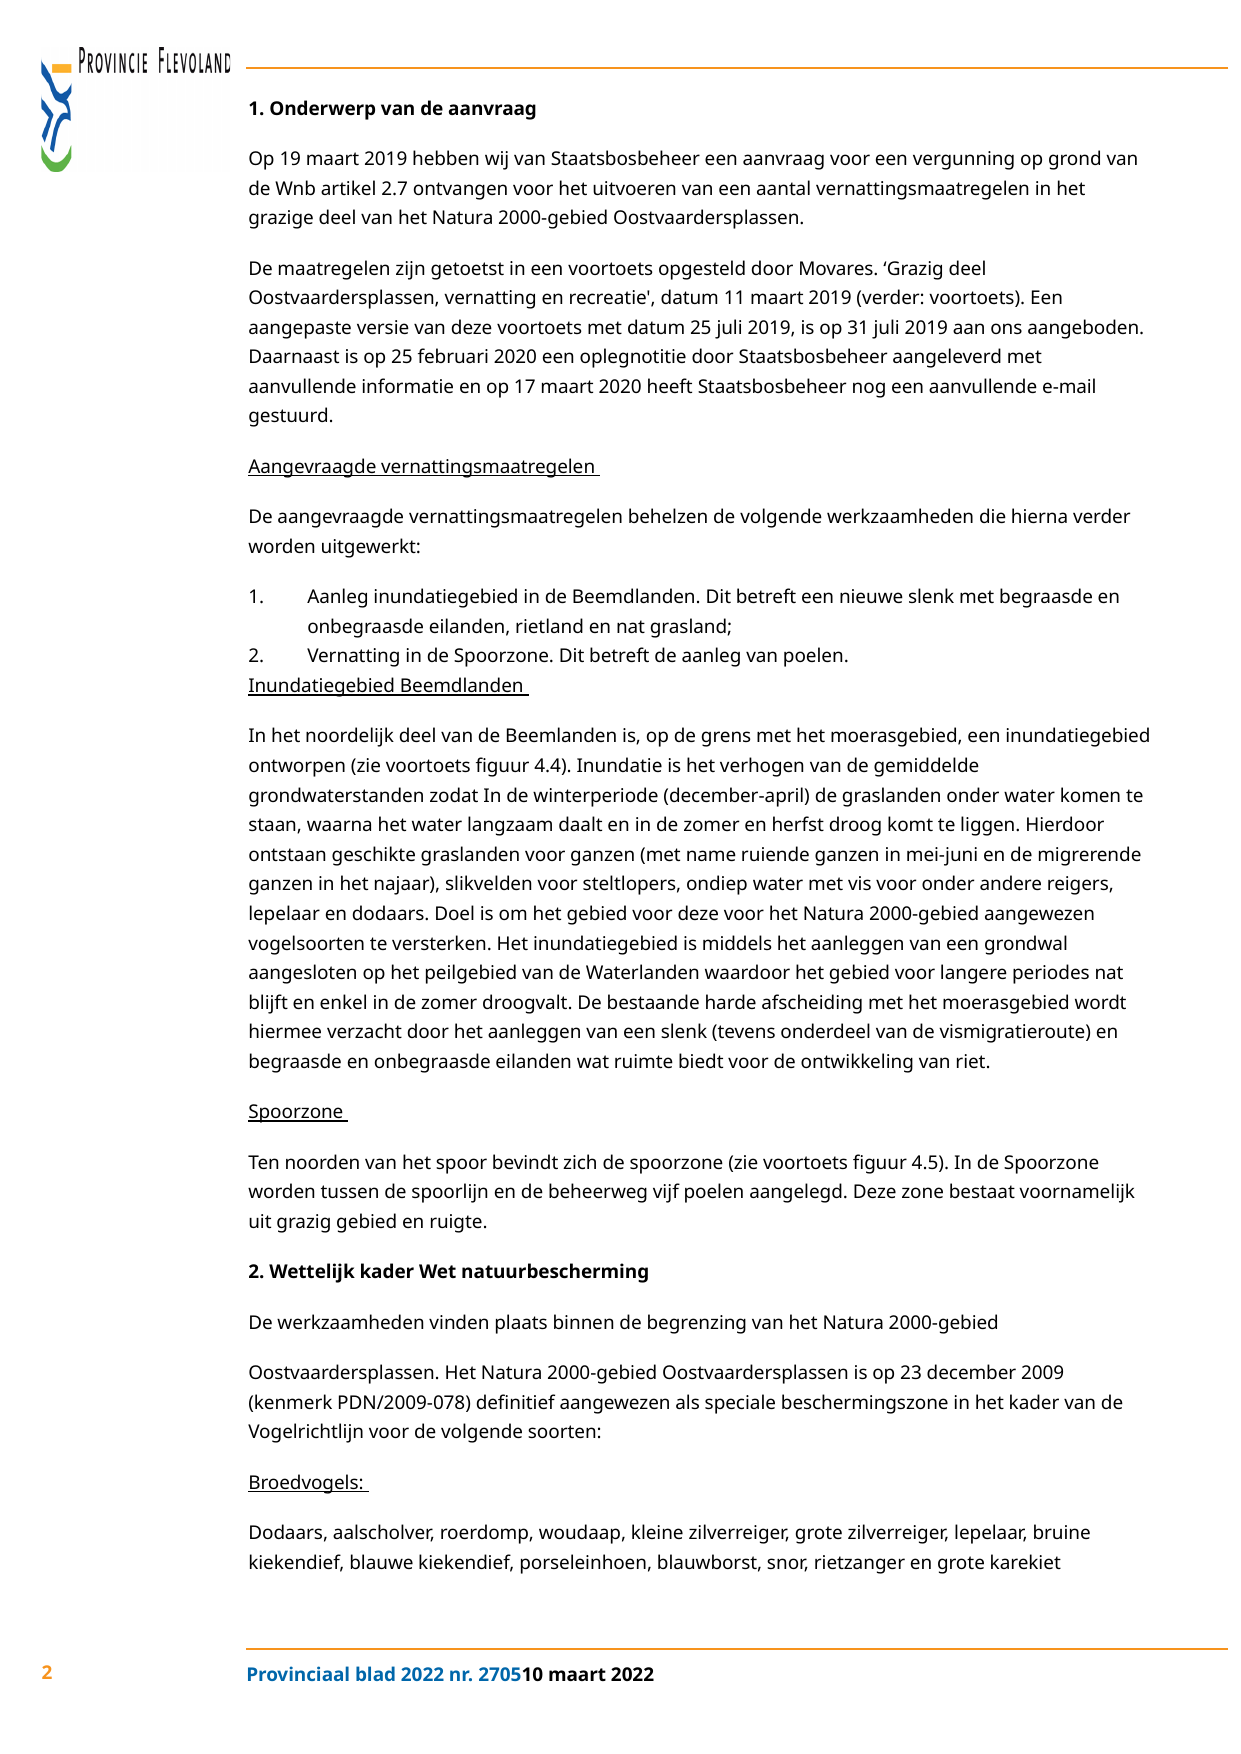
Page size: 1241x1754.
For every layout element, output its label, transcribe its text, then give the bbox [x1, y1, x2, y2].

list Vernatting in de Spoorzone. Dit betreft de aanleg van poelen. [248, 643, 1152, 668]
text 1. Onderwerp van de aanvraag [248, 95, 1152, 121]
text De aangevraagde vernattingsmaatregelen behelzen de volgende werkzaamheden die hierna verder worden uitgewerkt: [248, 503, 1152, 559]
text Oostvaardersplassen. Het Natura 2000-gebied Oostvaardersplassen is op 23 december 2009 (kenmerk PDN/2009-078) definitief aangewezen als speciale beschermingszone in het kader van de Vogelrichtlijn voor de volgende soorten: [248, 1359, 1152, 1444]
text De werkzaamheden vinden plaats binnen de begrenzing van het Natura 2000-gebied [248, 1309, 1152, 1335]
picture [41, 47, 231, 172]
text Dodaars, aalscholver, roerdomp, woudaap, kleine zilverreiger, grote zilverreiger, lepelaar, bruine kiekendief, blauwe kiekendief, porseleinhoen, blauwborst, snor, rietzanger en grote karekiet [248, 1519, 1152, 1575]
list Aanleg inundatiegebied in de Beemdlanden. Dit betreft een nieuwe slenk met begraasde en onbegraasde eilanden, rietland en nat grasland; [248, 583, 1152, 639]
text Spoorzone [248, 1098, 1152, 1124]
text Aangevraagde vernattingsmaatregelen [248, 453, 1152, 479]
text 2. Wettelijk kader Wet natuurbescherming [248, 1258, 1152, 1284]
text Ten noorden van het spoor bevindt zich de spoorzone (zie voortoets figuur 4.5). In de Spoorzone worden tussen de spoorlijn en de beheerweg vijf poelen aangelegd. Deze zone bestaat voornamelijk uit grazig gebied en ruigte. [248, 1149, 1152, 1234]
text Broedvogels: [248, 1469, 1152, 1495]
text Op 19 maart 2019 hebben wij van Staatsbosbeheer een aanvraag voor een vergunning op grond van de Wnb artikel 2.7 ontvangen voor het uitvoeren van een aantal vernattingsmaatregelen in het grazige deel van het Natura 2000-gebied Oostvaardersplassen. [248, 145, 1152, 230]
text De maatregelen zijn getoetst in een voortoets opgesteld door Movares. ‘Grazig deel Oostvaardersplassen, vernatting en recreatie', datum 11 maart 2019 (verder: voortoets). Een aangepaste versie van deze voortoets met datum 25 juli 2019, is op 31 juli 2019 aan ons aangeboden. Daarnaast is op 25 februari 2020 een oplegnotitie door Staatsbosbeheer aangeleverd met aanvullende informatie en op 17 maart 2020 heeft Staatsbosbeheer nog een aanvullende e-mail gestuurd. [248, 255, 1152, 428]
text Inundatiegebied Beemdlanden [248, 672, 1152, 698]
text In het noordelijk deel van de Beemlanden is, op de grens met het moerasgebied, een inundatiegebied ontworpen (zie voortoets figuur 4.4). Inundatie is het verhogen van de gemiddelde grondwaterstanden zodat In de winterperiode (december-april) de graslanden onder water komen te staan, waarna het water langzaam daalt en in de zomer en herfst droog komt te liggen. Hierdoor ontstaan geschikte graslanden voor ganzen (met name ruiende ganzen in mei-juni en de migrerende ganzen in het najaar), slikvelden voor steltlopers, ondiep water met vis voor onder andere reigers, lepelaar en dodaars. Doel is om het gebied voor deze voor het Natura 2000-gebied aangewezen vogelsoorten te versterken. Het inundatiegebied is middels het aanleggen van een grondwal aangesloten op het peilgebied van de Waterlanden waardoor het gebied voor langere periodes nat blijft en enkel in de zomer droogvalt. De bestaande harde afscheiding met het moerasgebied wordt hiermee verzacht door het aanleggen van een slenk (tevens onderdeel van de vismigratieroute) en begraasde en onbegraasde eilanden wat ruimte biedt voor de ontwikkeling van riet. [248, 723, 1152, 1074]
